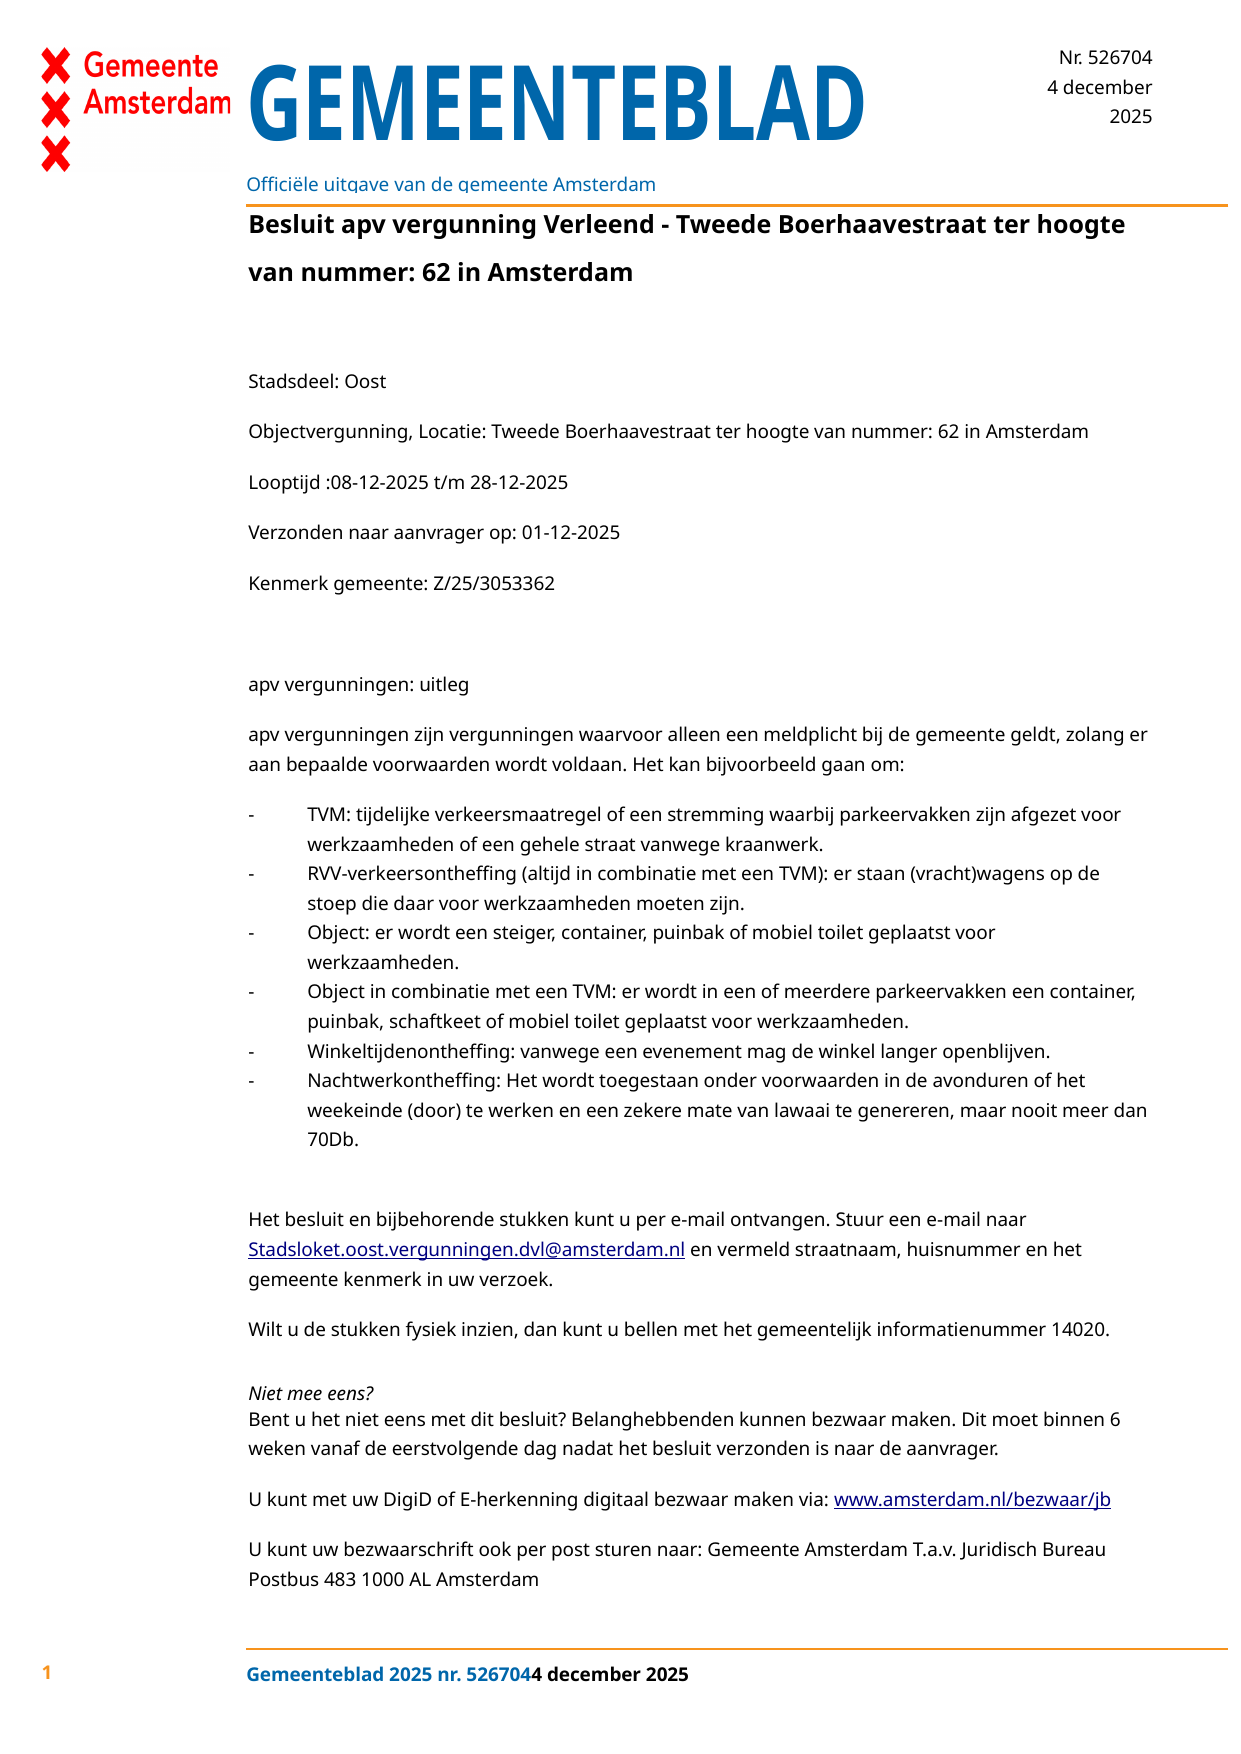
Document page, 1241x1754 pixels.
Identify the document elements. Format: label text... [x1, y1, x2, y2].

text Kenmerk gemeente: Z/25/3053362 [248, 570, 1152, 596]
list TVM: tijdelijke verkeersmaatregel of een stremming waarbij parkeervakken zijn afgezet voor werkzaamheden of een gehele straat vanwege kraanwerk. [248, 801, 1152, 857]
text Objectvergunning, Locatie: Tweede Boerhaavestraat ter hoogte van nummer: 62 in Amsterdam [248, 419, 1152, 444]
text apv vergunningen: uitleg [248, 671, 1152, 697]
text apv vergunningen zijn vergunningen waarvoor alleen een meldplicht bij de gemeente geldt, zolang er aan bepaalde voorwaarden wordt voldaan. Het kan bijvoorbeeld gaan om: [248, 721, 1152, 777]
list Nachtwerkontheffing: Het wordt toegestaan onder voorwaarden in de avonduren of het weekeinde (door) te werken en een zekere mate van lawaai te genereren, maar nooit meer dan 70Db. [248, 1067, 1152, 1152]
list Object: er wordt een steiger, container, puinbak of mobiel toilet geplaatst voor werkzaamheden. [248, 919, 1152, 975]
text Wilt u de stukken fysiek inzien, dan kunt u bellen met het gemeentelijk informatienummer 14020. [248, 1316, 1152, 1342]
list Object in combinatie met een TVM: er wordt in een of meerdere parkeervakken een container, puinbak, schaftkeet of mobiel toilet geplaatst voor werkzaamheden. [248, 979, 1152, 1034]
picture [41, 47, 231, 172]
text Het besluit en bijbehorende stukken kunt u per e-mail ontvangen. Stuur een e-mail naar Stadsloket.oost.vergunningen.dvl@amsterdam.nl en vermeld straatnaam, huisnummer en het gemeente kenmerk in uw verzoek. [248, 1207, 1152, 1292]
list RVV-verkeersontheffing (altijd in combinatie met een TVM): er staan (vracht)wagens op de stoep die daar voor werkzaamheden moeten zijn. [248, 860, 1152, 916]
text Bent u het niet eens met dit besluit? Belanghebbenden kunnen bezwaar maken. Dit moet binnen 6 weken vanaf de eerstvolgende dag nadat het besluit verzonden is naar de aanvrager. [248, 1406, 1152, 1461]
text Looptijd :08-12-2025 t/m 28-12-2025 [248, 469, 1152, 495]
text U kunt met uw DigiD of E-herkenning digitaal bezwaar maken via: www.amsterdam.nl/bezwaar/jb [248, 1486, 1152, 1512]
text Stadsdeel: Oost [248, 368, 1152, 394]
text Niet mee eens? [248, 1380, 1152, 1406]
list Winkeltijdenontheffing: vanwege een evenement mag de winkel langer openblijven. [248, 1038, 1152, 1064]
text Verzonden naar aanvrager op: 01-12-2025 [248, 519, 1152, 545]
text Besluit apv vergunning Verleend - Tweede Boerhaavestraat ter hoogte van nummer: 62 in Amsterdam [248, 207, 1152, 288]
text U kunt uw bezwaarschrift ook per post sturen naar: Gemeente Amsterdam T.a.v. Juridisch Bureau Postbus 483 1000 AL Amsterdam [248, 1536, 1152, 1592]
